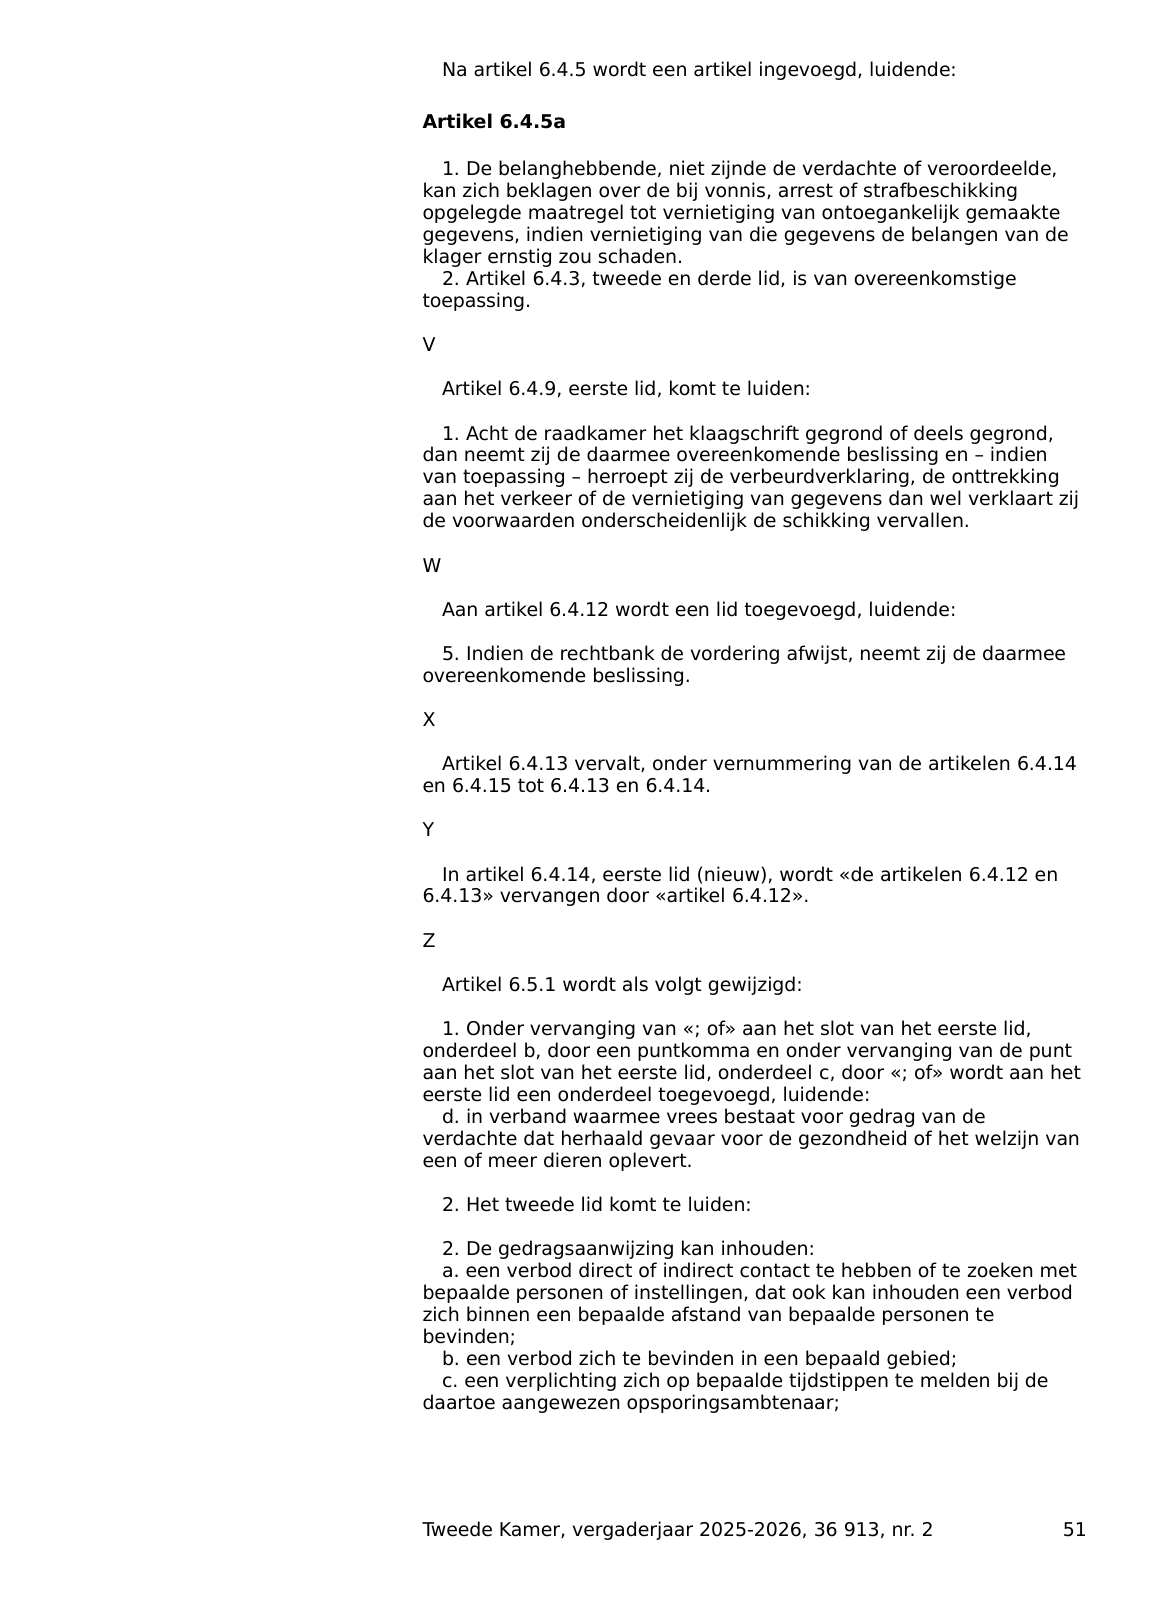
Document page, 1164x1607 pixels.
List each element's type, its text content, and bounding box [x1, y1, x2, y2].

text 1. De belanghebbende, niet zijnde de verdachte of veroordeelde, kan zich beklagen over de bij vonnis, arrest of strafbeschikking opgelegde maatregel tot vernietiging van ontoegankelijk gemaakte gegevens, indien vernietiging van die gegevens de belangen van de klager ernstig zou schaden. [422, 158, 1087, 268]
text X [422, 709, 1087, 731]
text d. in verband waarmee vrees bestaat voor gedrag van de verdachte dat herhaald gevaar voor de gezondheid of het welzijn van een of meer dieren oplevert. [422, 1106, 1087, 1172]
text W [422, 554, 1087, 576]
text 1. Onder vervanging van «; of» aan het slot van het eerste lid, onderdeel b, door een puntkomma en onder vervanging van de punt aan het slot van het eerste lid, onderdeel c, door «; of» wordt aan het eerste lid een onderdeel toegevoegd, luidende: [422, 1018, 1087, 1106]
text Y [422, 819, 1087, 841]
text c. een verplichting zich op bepaalde tijdstippen te melden bij de daartoe aangewezen opsporingsambtenaar; [422, 1370, 1087, 1414]
text In artikel 6.4.14, eerste lid (nieuw), wordt «de artikelen 6.4.12 en 6.4.13» vervangen door «artikel 6.4.12». [422, 863, 1087, 907]
text 2. Artikel 6.4.3, tweede en derde lid, is van overeenkomstige toepassing. [422, 268, 1087, 312]
text V [422, 334, 1087, 356]
text Na artikel 6.4.5 wordt een artikel ingevoegd, luidende: [422, 59, 1087, 81]
text Artikel 6.4.13 vervalt, onder vernummering van de artikelen 6.4.14 en 6.4.15 tot 6.4.13 en 6.4.14. [422, 753, 1087, 797]
text Artikel 6.5.1 wordt als volgt gewijzigd: [422, 974, 1087, 996]
subtitle Artikel 6.4.5a [422, 111, 1087, 133]
text b. een verbod zich te bevinden in een bepaald gebied; [422, 1348, 1087, 1370]
text Aan artikel 6.4.12 wordt een lid toegevoegd, luidende: [422, 599, 1087, 621]
text 2. Het tweede lid komt te luiden: [422, 1194, 1087, 1216]
text Artikel 6.4.9, eerste lid, komt te luiden: [422, 378, 1087, 400]
text Z [422, 929, 1087, 952]
text 1. Acht de raadkamer het klaagschrift gegrond of deels gegrond, dan neemt zij de daarmee overeenkomende beslissing en – indien van toepassing – herroept zij de verbeurdverklaring, de onttrekking aan het verkeer of de vernietiging van gegevens dan wel verklaart zij de voorwaarden onderscheidenlijk de schikking vervallen. [422, 422, 1087, 532]
text 5. Indien de rechtbank de vordering afwijst, neemt zij de daarmee overeenkomende beslissing. [422, 643, 1087, 687]
text 2. De gedragsaanwijzing kan inhouden: [422, 1238, 1087, 1260]
text a. een verbod direct of indirect contact te hebben of te zoeken met bepaalde personen of instellingen, dat ook kan inhouden een verbod zich binnen een bepaalde afstand van bepaalde personen te bevinden; [422, 1260, 1087, 1348]
